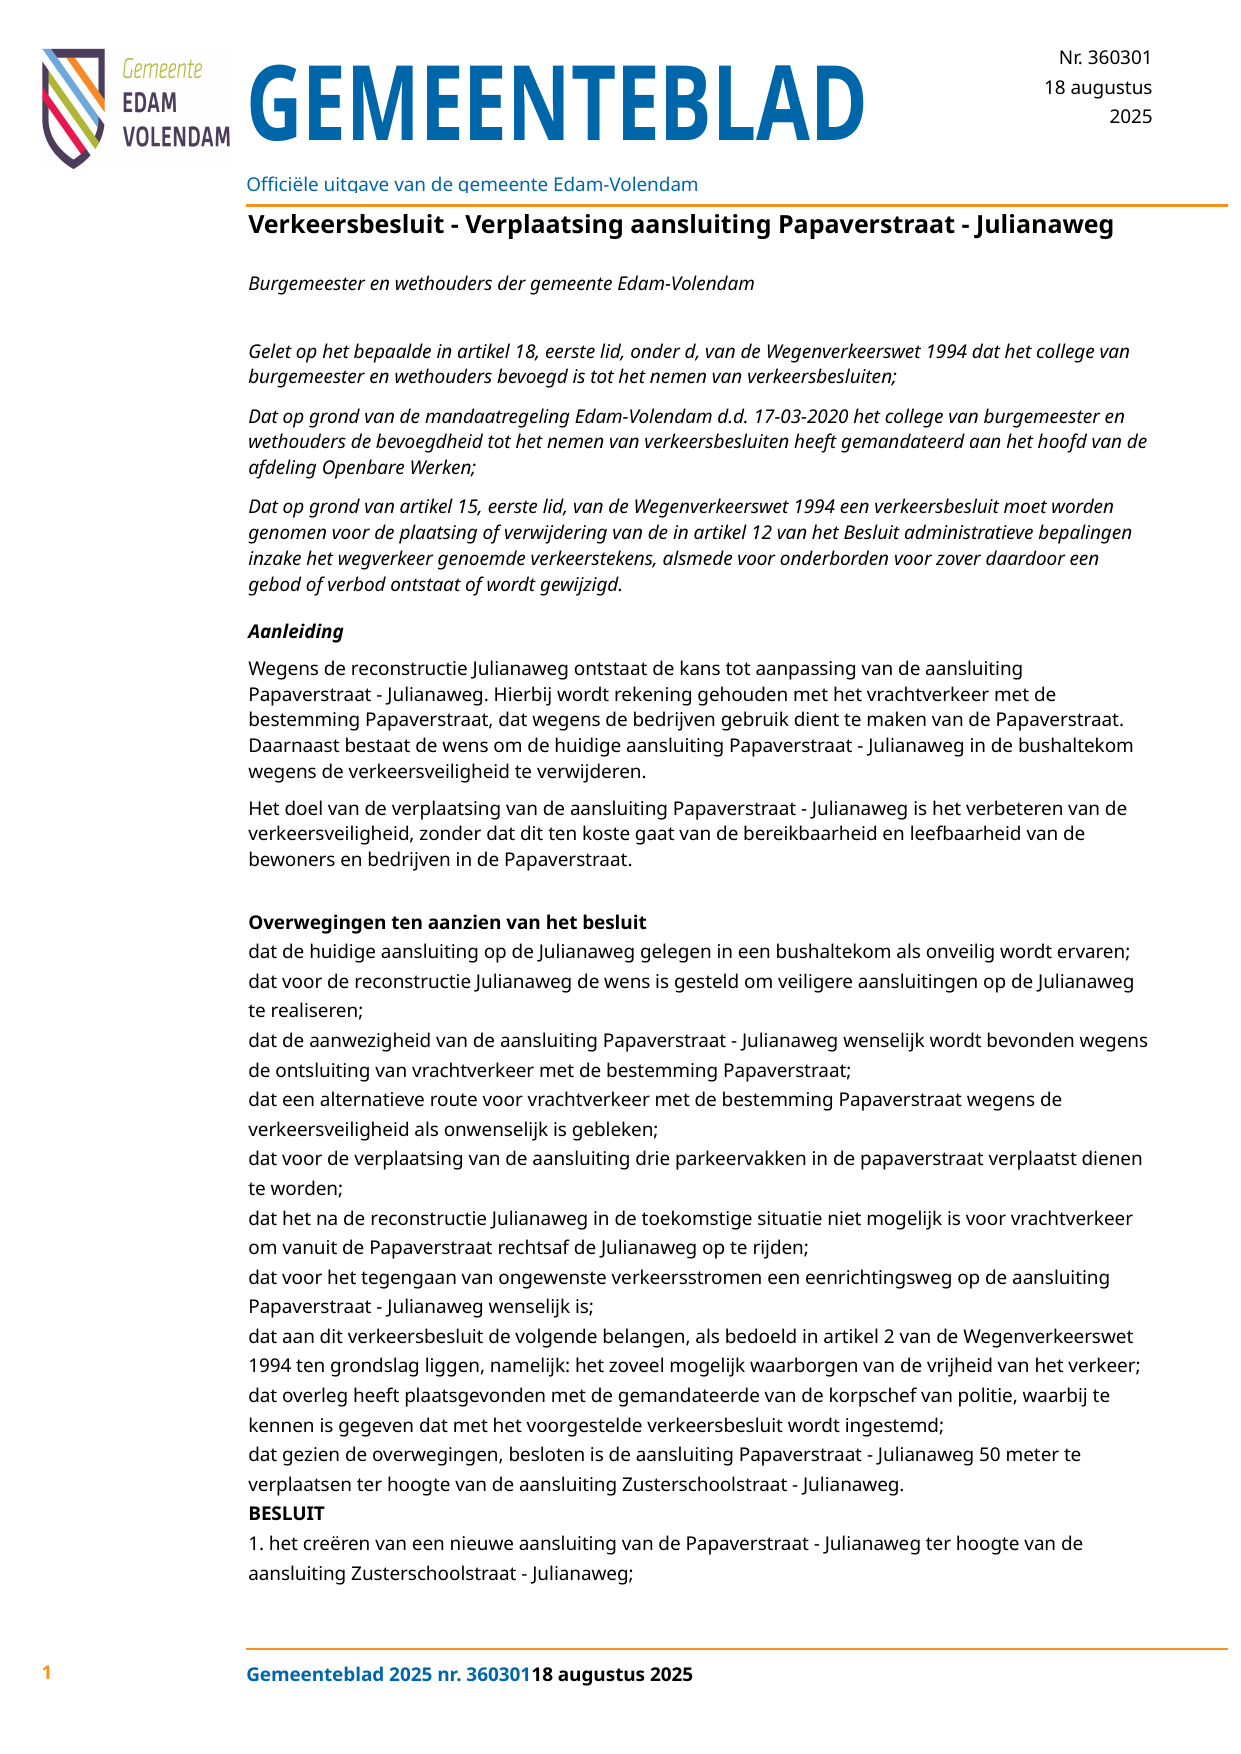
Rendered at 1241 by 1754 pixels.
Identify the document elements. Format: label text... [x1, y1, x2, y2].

text dat een alternatieve route voor vrachtverkeer met de bestemming Papaverstraat wegens de verkeersveiligheid als onwenselijk is gebleken; [248, 1086, 1152, 1142]
text Overwegingen ten aanzien van het besluit [248, 909, 1152, 935]
text dat overleg heeft plaatsgevonden met de gemandateerde van de korpschef van politie, waarbij te kennen is gegeven dat met het voorgestelde verkeersbesluit wordt ingestemd; [248, 1382, 1152, 1438]
text Dat op grond van de mandaatregeling Edam-Volendam d.d. 17-03-2020 het college van burgemeester en wethouders de bevoegdheid tot het nemen van verkeersbesluiten heeft gemandateerd aan het hoofd van de afdeling Openbare Werken; [248, 403, 1152, 480]
text Verkeersbesluit - Verplaatsing aansluiting Papaverstraat - Julianaweg [248, 207, 1152, 241]
text dat de aanwezigheid van de aansluiting Papaverstraat - Julianaweg wenselijk wordt bevonden wegens de ontsluiting van vrachtverkeer met de bestemming Papaverstraat; [248, 1027, 1152, 1083]
text Aanleiding [248, 618, 1152, 644]
text Burgemeester en wethouders der gemeente Edam-Volendam [248, 270, 1152, 296]
text Dat op grond van artikel 15, eerste lid, van de Wegenverkeerswet 1994 een verkeersbesluit moet worden genomen voor de plaatsing of verwijdering van de in artikel 12 van het Besluit administratieve bepalingen inzake het wegverkeer genoemde verkeerstekens, alsmede voor onderborden voor zover daardoor een gebod of verbod ontstaat of wordt gewijzigd. [248, 494, 1152, 597]
text 1. het creëren van een nieuwe aansluiting van de Papaverstraat - Julianaweg ter hoogte van de aansluiting Zusterschoolstraat - Julianaweg; [248, 1530, 1152, 1586]
text dat het na de reconstructie Julianaweg in de toekomstige situatie niet mogelijk is voor vrachtverkeer om vanuit de Papaverstraat rechtsaf de Julianaweg op te rijden; [248, 1205, 1152, 1260]
text dat voor het tegengaan van ongewenste verkeersstromen een eenrichtingsweg op de aansluiting Papaverstraat - Julianaweg wenselijk is; [248, 1264, 1152, 1319]
picture [41, 47, 231, 172]
text dat gezien de overwegingen, besloten is de aansluiting Papaverstraat - Julianaweg 50 meter te verplaatsen ter hoogte van de aansluiting Zusterschoolstraat - Julianaweg. [248, 1441, 1152, 1497]
text dat aan dit verkeersbesluit de volgende belangen, als bedoeld in artikel 2 van de Wegenverkeerswet 1994 ten grondslag liggen, namelijk: het zoveel mogelijk waarborgen van de vrijheid van het verkeer; [248, 1323, 1152, 1378]
text dat voor de verplaatsing van de aansluiting drie parkeervakken in de papaverstraat verplaatst dienen te worden; [248, 1146, 1152, 1201]
text Het doel van de verplaatsing van de aansluiting Papaverstraat - Julianaweg is het verbeteren van de verkeersveiligheid, zonder dat dit ten koste gaat van de bereikbaarheid en leefbaarheid van de bewoners en bedrijven in de Papaverstraat. [248, 795, 1152, 872]
text BESLUIT [248, 1501, 1152, 1526]
text dat de huidige aansluiting op de Julianaweg gelegen in een bushaltekom als onveilig wordt ervaren; [248, 938, 1152, 964]
text dat voor de reconstructie Julianaweg de wens is gesteld om veiligere aansluitingen op de Julianaweg te realiseren; [248, 968, 1152, 1023]
text Wegens de reconstructie Julianaweg ontstaat de kans tot aanpassing van de aansluiting Papaverstraat - Julianaweg. Hierbij wordt rekening gehouden met het vrachtverkeer met de bestemming Papaverstraat, dat wegens de bedrijven gebruik dient te maken van de Papaverstraat. Daarnaast bestaat de wens om de huidige aansluiting Papaverstraat - Julianaweg in de bushaltekom wegens de verkeersveiligheid te verwijderen. [248, 655, 1152, 784]
text Gelet op het bepaalde in artikel 18, eerste lid, onder d, van de Wegenverkeerswet 1994 dat het college van burgemeester en wethouders bevoegd is tot het nemen van verkeersbesluiten; [248, 338, 1152, 389]
